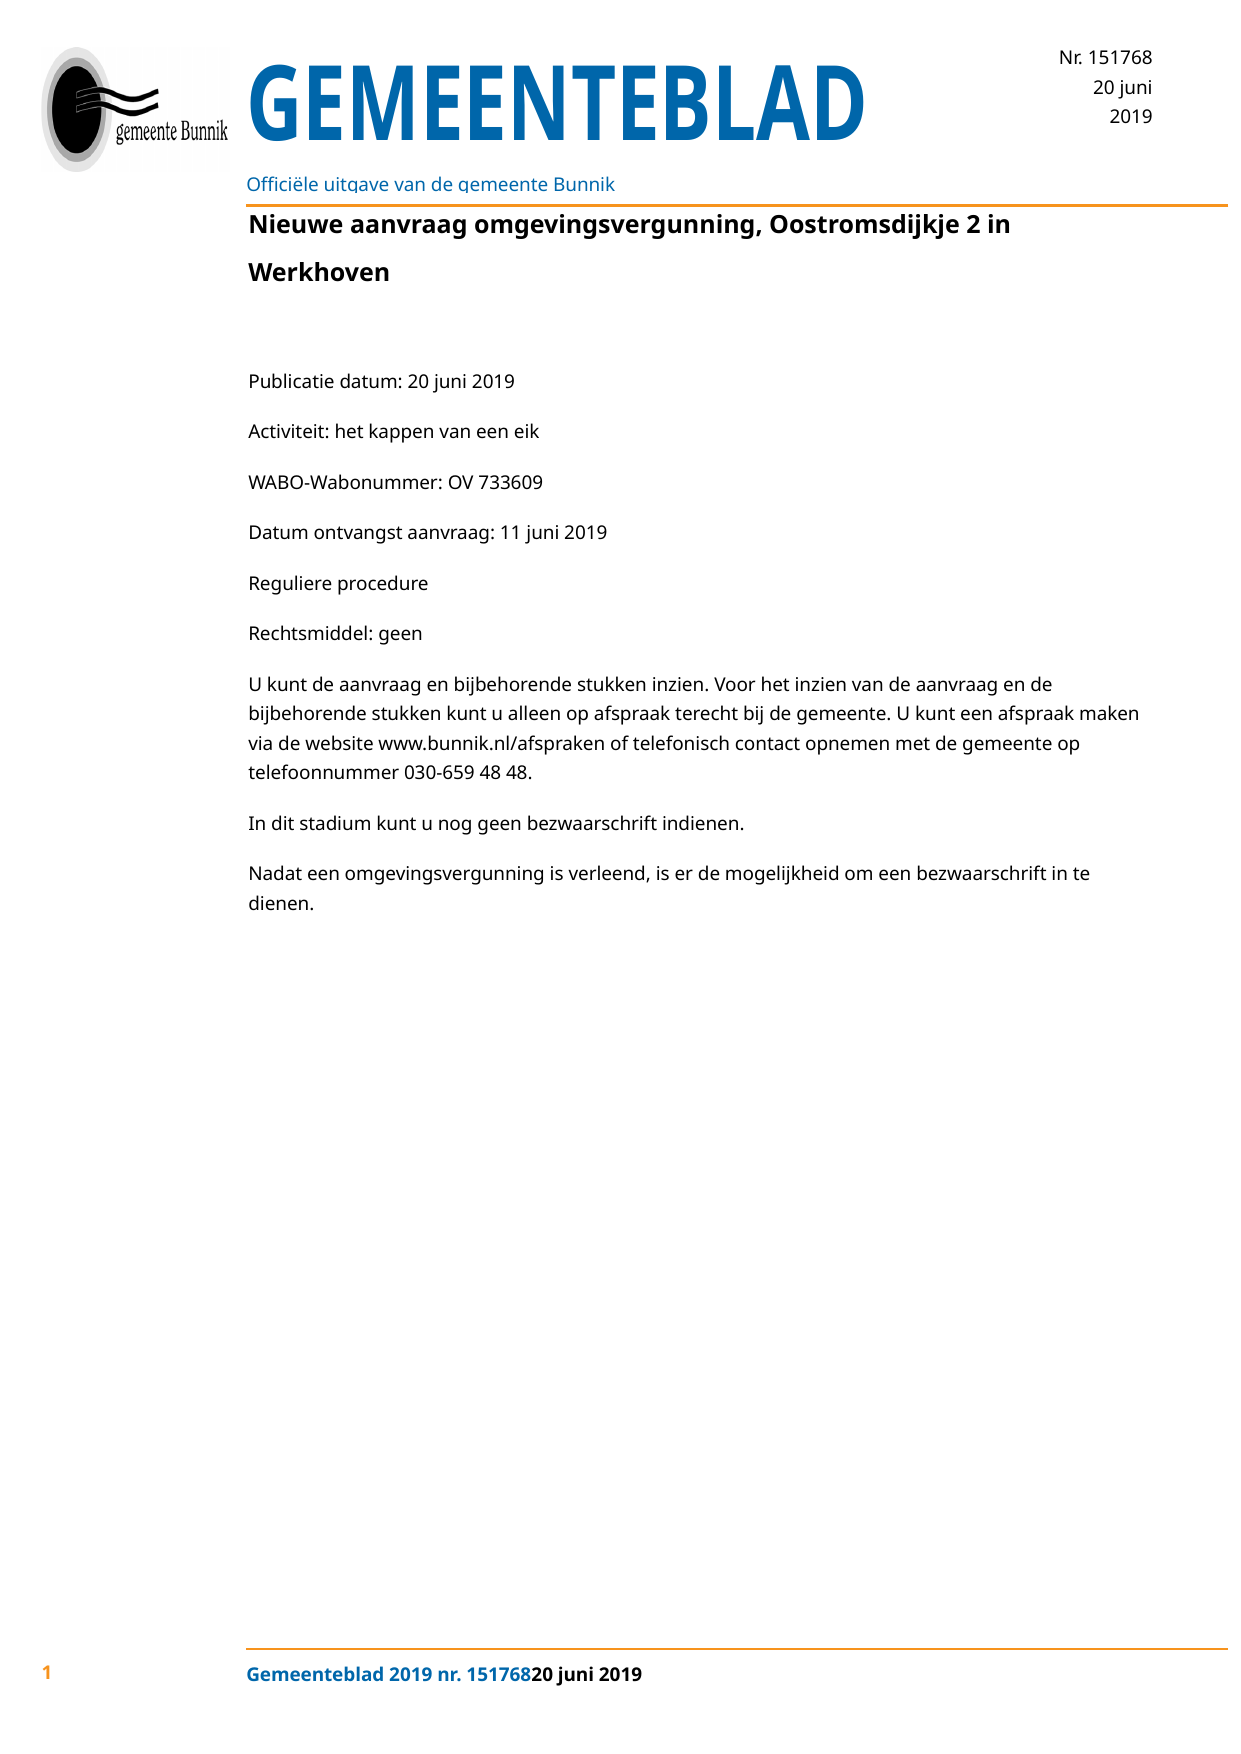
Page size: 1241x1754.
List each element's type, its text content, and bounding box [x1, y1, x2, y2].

text WABO-Wabonummer: OV 733609 [248, 469, 1152, 495]
text Datum ontvangst aanvraag: 11 juni 2019 [248, 519, 1152, 545]
text U kunt de aanvraag en bijbehorende stukken inzien. Voor het inzien van de aanvraag en de bijbehorende stukken kunt u alleen op afspraak terecht bij de gemeente. U kunt een afspraak maken via de website www.bunnik.nl/afspraken of telefonisch contact opnemen met de gemeente op telefoonnummer 030-659 48 48. [248, 671, 1152, 785]
text In dit stadium kunt u nog geen bezwaarschrift indienen. [248, 810, 1152, 836]
text Activiteit: het kappen van een eik [248, 419, 1152, 444]
text Publicatie datum: 20 juni 2019 [248, 368, 1152, 394]
text Nadat een omgevingsvergunning is verleend, is er de mogelijkheid om een bezwaarschrift in te dienen. [248, 860, 1152, 916]
picture [41, 47, 231, 172]
text Reguliere procedure [248, 570, 1152, 596]
text Nieuwe aanvraag omgevingsvergunning, Oostromsdijkje 2 in Werkhoven [248, 207, 1152, 288]
text Rechtsmiddel: geen [248, 620, 1152, 646]
